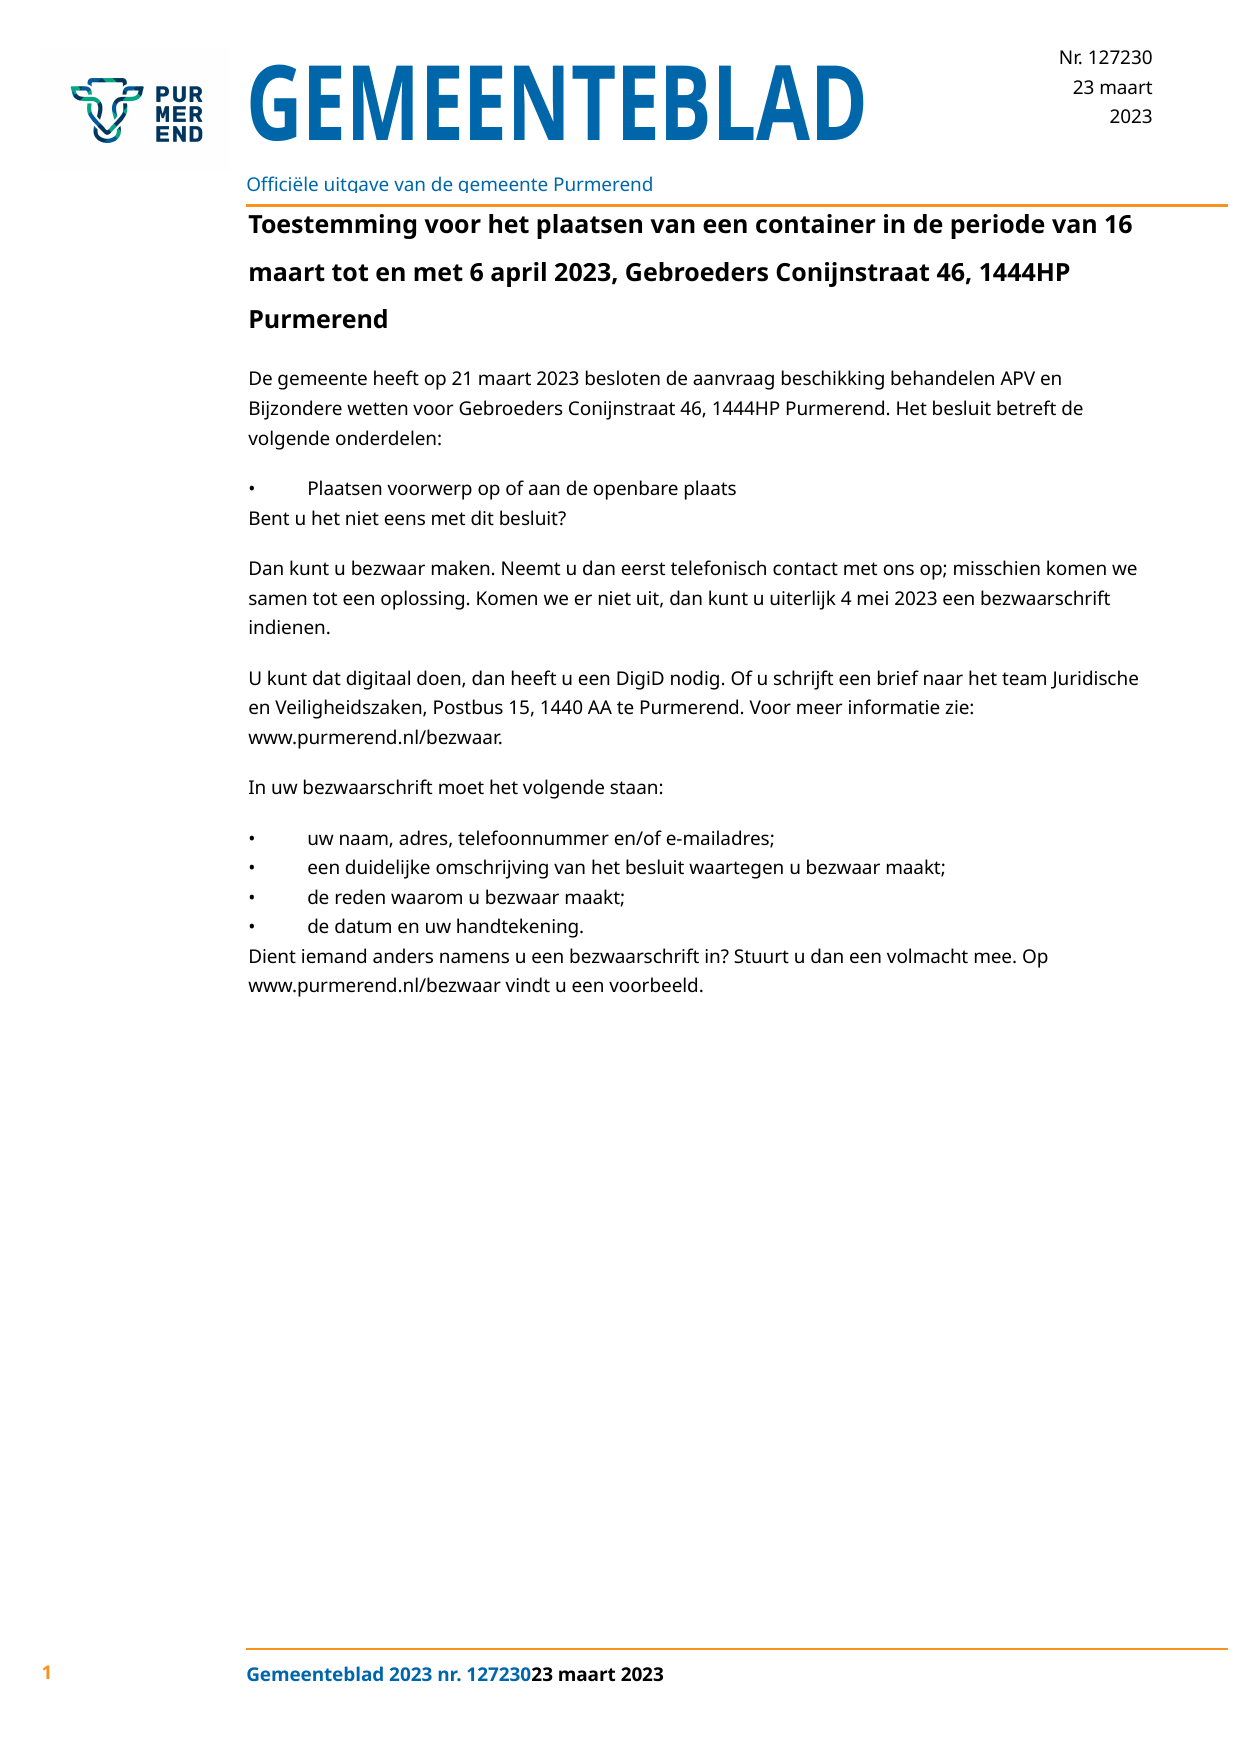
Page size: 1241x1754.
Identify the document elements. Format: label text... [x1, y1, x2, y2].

picture [41, 47, 231, 172]
text Dan kunt u bezwaar maken. Neemt u dan eerst telefonisch contact met ons op; misschien komen we samen tot een oplossing. Komen we er niet uit, dan kunt u uiterlijk 4 mei 2023 een bezwaarschrift indienen. [248, 555, 1152, 640]
text Dient iemand anders namens u een bezwaarschrift in? Stuurt u dan een volmacht mee. Op www.purmerend.nl/bezwaar vindt u een voorbeeld. [248, 943, 1152, 998]
list de datum en uw handtekening. [248, 913, 1152, 939]
text U kunt dat digitaal doen, dan heeft u een DigiD nodig. Of u schrijft een brief naar het team Juridische en Veiligheidszaken, Postbus 15, 1440 AA te Purmerend. Voor meer informatie zie: www.purmerend.nl/bezwaar. [248, 665, 1152, 749]
list Plaatsen voorwerp op of aan de openbare plaats [248, 475, 1152, 501]
text In uw bezwaarschrift moet het volgende staan: [248, 774, 1152, 800]
text Bent u het niet eens met dit besluit? [248, 505, 1152, 530]
text Toestemming voor het plaatsen van een container in de periode van 16 maart tot en met 6 april 2023, Gebroeders Conijnstraat 46, 1444HP Purmerend [248, 207, 1152, 336]
list de reden waarom u bezwaar maakt; [248, 884, 1152, 909]
list een duidelijke omschrijving van het besluit waartegen u bezwaar maakt; [248, 854, 1152, 880]
text De gemeente heeft op 21 maart 2023 besloten de aanvraag beschikking behandelen APV en Bijzondere wetten voor Gebroeders Conijnstraat 46, 1444HP Purmerend. Het besluit betreft de volgende onderdelen: [248, 366, 1152, 450]
list uw naam, adres, telefoonnummer en/of e-mailadres; [248, 825, 1152, 850]
